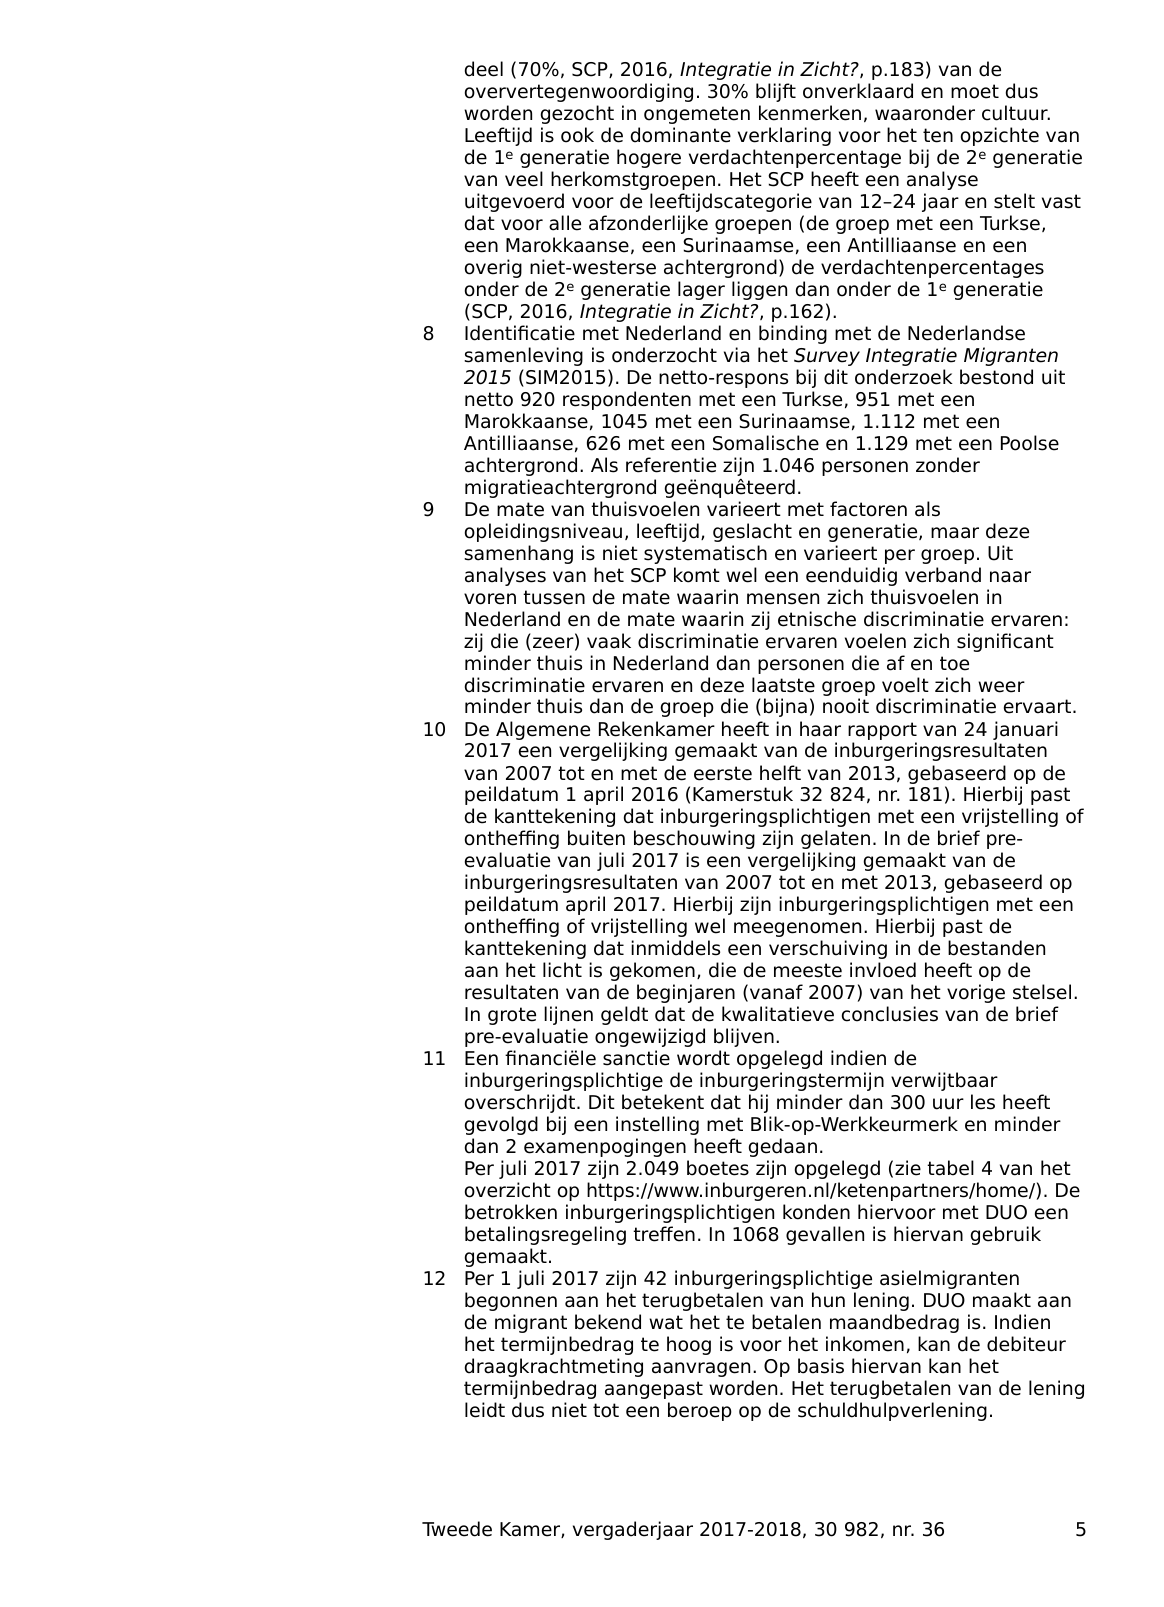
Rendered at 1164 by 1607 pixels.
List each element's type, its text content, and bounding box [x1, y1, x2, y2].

text 12 Per 1 juli 2017 zijn 42 inburgeringsplichtige asielmigranten begonnen aan het terugbetalen van hun lening. DUO maakt aan de migrant bekend wat het te betalen maandbedrag is. Indien het termijnbedrag te hoog is voor het inkomen, kan de debiteur draagkrachtmeting aanvragen. Op basis hiervan kan het termijnbedrag aangepast worden. Het terugbetalen van de lening leidt dus niet tot een beroep op de schuldhulpverlening. [422, 1268, 1087, 1422]
text 11 Een financiële sanctie wordt opgelegd indien de inburgeringsplichtige de inburgeringstermijn verwijtbaar overschrijdt. Dit betekent dat hij minder dan 300 uur les heeft gevolgd bij een instelling met Blik-op-Werkkeurmerk en minder dan 2 examenpogingen heeft gedaan. [422, 1048, 1087, 1158]
text Leeftijd is ook de dominante verklaring voor het ten opzichte van de 1e generatie hogere verdachtenpercentage bij de 2e generatie van veel herkomstgroepen. Het SCP heeft een analyse uitgevoerd voor de leeftijdscategorie van 12–24 jaar en stelt vast dat voor alle afzonderlijke groepen (de groep met een Turkse, een Marokkaanse, een Surinaamse, een Antilliaanse en een overig niet-westerse achtergrond) de verdachtenpercentages onder de 2e generatie lager liggen dan onder de 1e generatie (SCP, 2016, Integratie in Zicht?, p.162). [464, 125, 1087, 323]
text 10 De Algemene Rekenkamer heeft in haar rapport van 24 januari 2017 een vergelijking gemaakt van de inburgeringsresultaten van 2007 tot en met de eerste helft van 2013, gebaseerd op de peildatum 1 april 2016 (Kamerstuk 32 824, nr. 181). Hierbij past de kanttekening dat inburgeringsplichtigen met een vrijstelling of ontheffing buiten beschouwing zijn gelaten. In de brief pre-evaluatie van juli 2017 is een vergelijking gemaakt van de inburgeringsresultaten van 2007 tot en met 2013, gebaseerd op peildatum april 2017. Hierbij zijn inburgeringsplichtigen met een ontheffing of vrijstelling wel meegenomen. Hierbij past de kanttekening dat inmiddels een verschuiving in de bestanden aan het licht is gekomen, die de meeste invloed heeft op de resultaten van de beginjaren (vanaf 2007) van het vorige stelsel. In grote lijnen geldt dat de kwalitatieve conclusies van de brief pre-evaluatie ongewijzigd blijven. [422, 718, 1087, 1048]
text deel (70%, SCP, 2016, Integratie in Zicht?, p.183) van de oververtegenwoordiging. 30% blijft onverklaard en moet dus worden gezocht in ongemeten kenmerken, waaronder cultuur. [422, 59, 1087, 125]
text 9 De mate van thuisvoelen varieert met factoren als opleidingsniveau, leeftijd, geslacht en generatie, maar deze samenhang is niet systematisch en varieert per groep. Uit analyses van het SCP komt wel een eenduidig verband naar voren tussen de mate waarin mensen zich thuisvoelen in Nederland en de mate waarin zij etnische discriminatie ervaren: zij die (zeer) vaak discriminatie ervaren voelen zich significant minder thuis in Nederland dan personen die af en toe discriminatie ervaren en deze laatste groep voelt zich weer minder thuis dan de groep die (bijna) nooit discriminatie ervaart. [422, 499, 1087, 718]
text 8 Identificatie met Nederland en binding met de Nederlandse samenleving is onderzocht via het Survey Integratie Migranten 2015 (SIM2015). De netto-respons bij dit onderzoek bestond uit netto 920 respondenten met een Turkse, 951 met een Marokkaanse, 1045 met een Surinaamse, 1.112 met een Antilliaanse, 626 met een Somalische en 1.129 met een Poolse achtergrond. Als referentie zijn 1.046 personen zonder migratieachtergrond geënquêteerd. [422, 323, 1087, 499]
text Per juli 2017 zijn 2.049 boetes zijn opgelegd (zie tabel 4 van het overzicht op https://www.inburgeren.nl/ketenpartners/home/). De betrokken inburgeringsplichtigen konden hiervoor met DUO een betalingsregeling treffen. In 1068 gevallen is hiervan gebruik gemaakt. [464, 1158, 1087, 1268]
